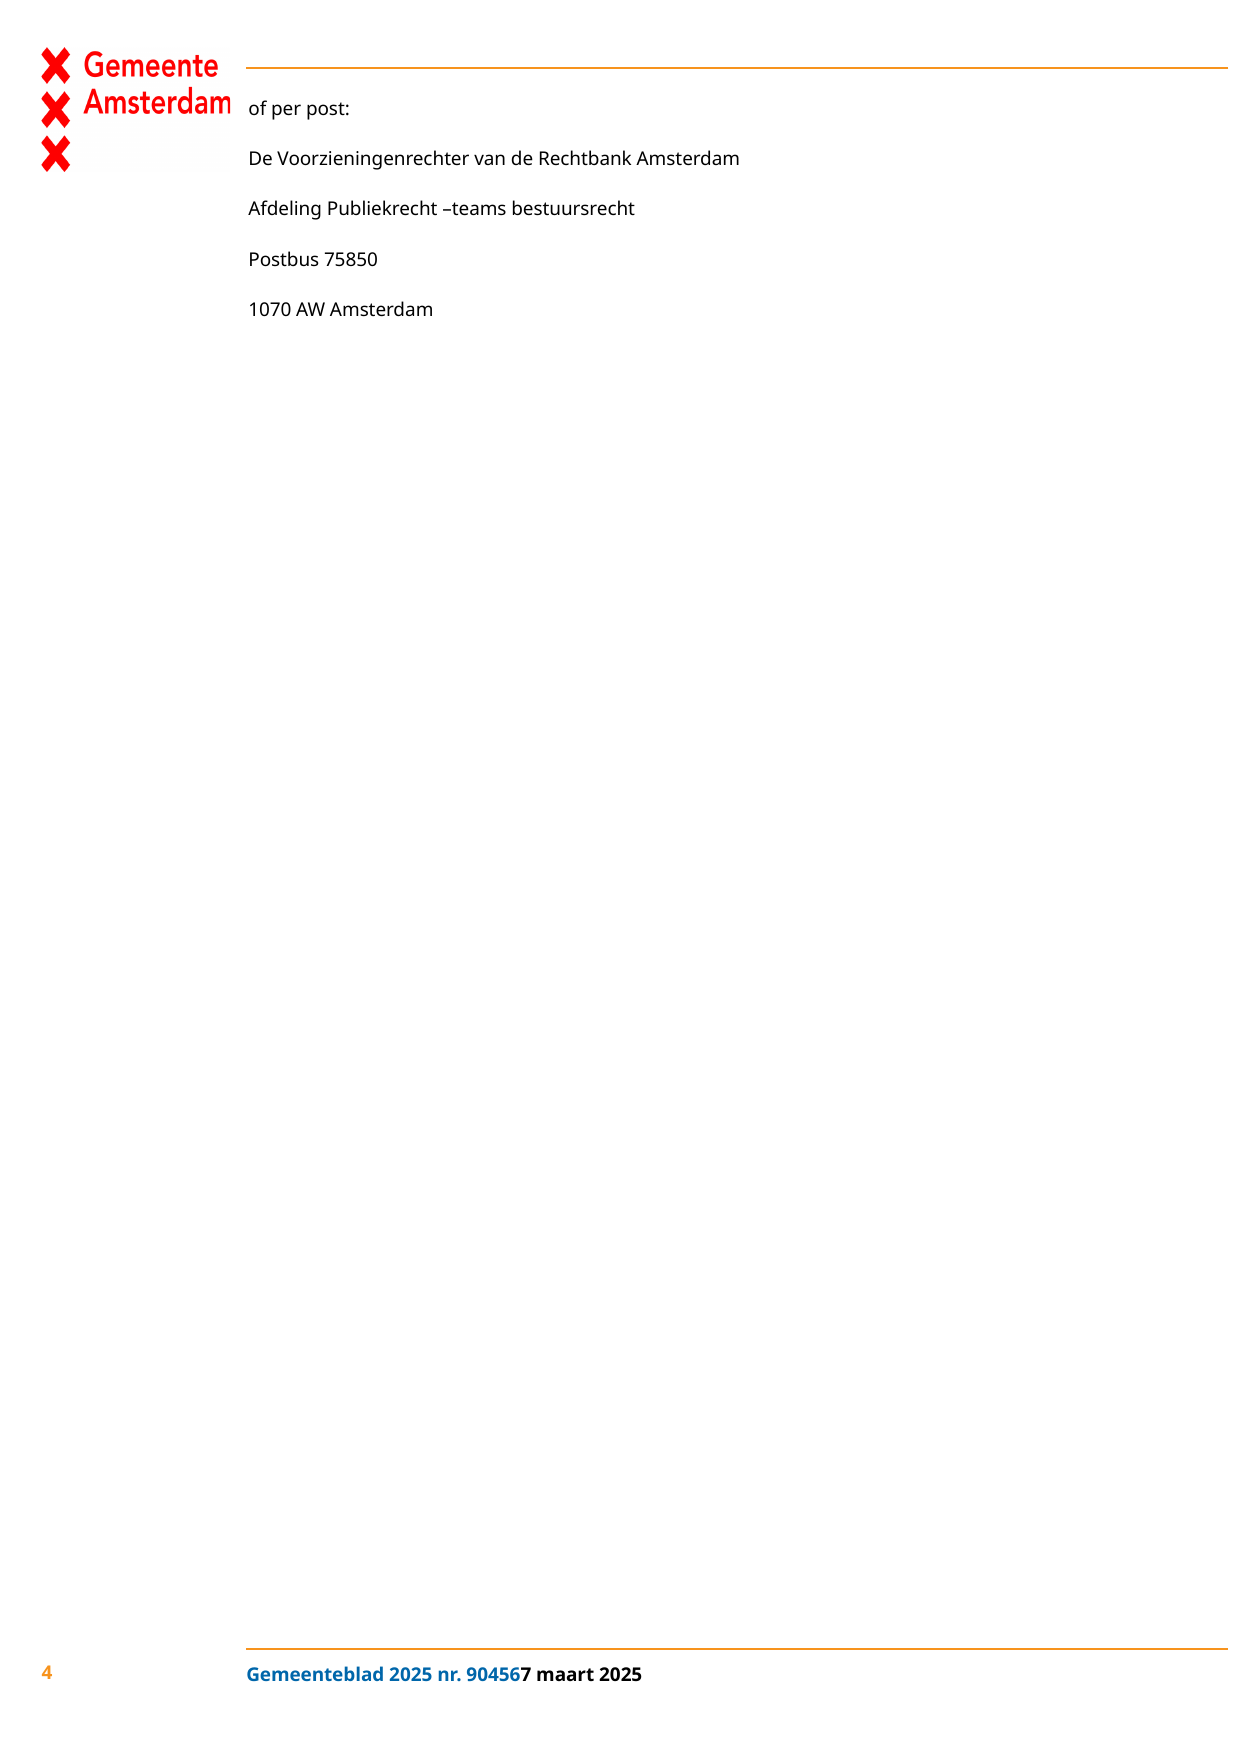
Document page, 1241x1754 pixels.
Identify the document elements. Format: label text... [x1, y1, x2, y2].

picture [41, 47, 231, 172]
text of per post: [248, 95, 1152, 121]
text 1070 AW Amsterdam [248, 296, 1152, 322]
text De Voorzieningenrechter van de Rechtbank Amsterdam [248, 145, 1152, 171]
text Afdeling Publiekrecht –teams bestuursrecht [248, 196, 1152, 221]
text Postbus 75850 [248, 246, 1152, 272]
